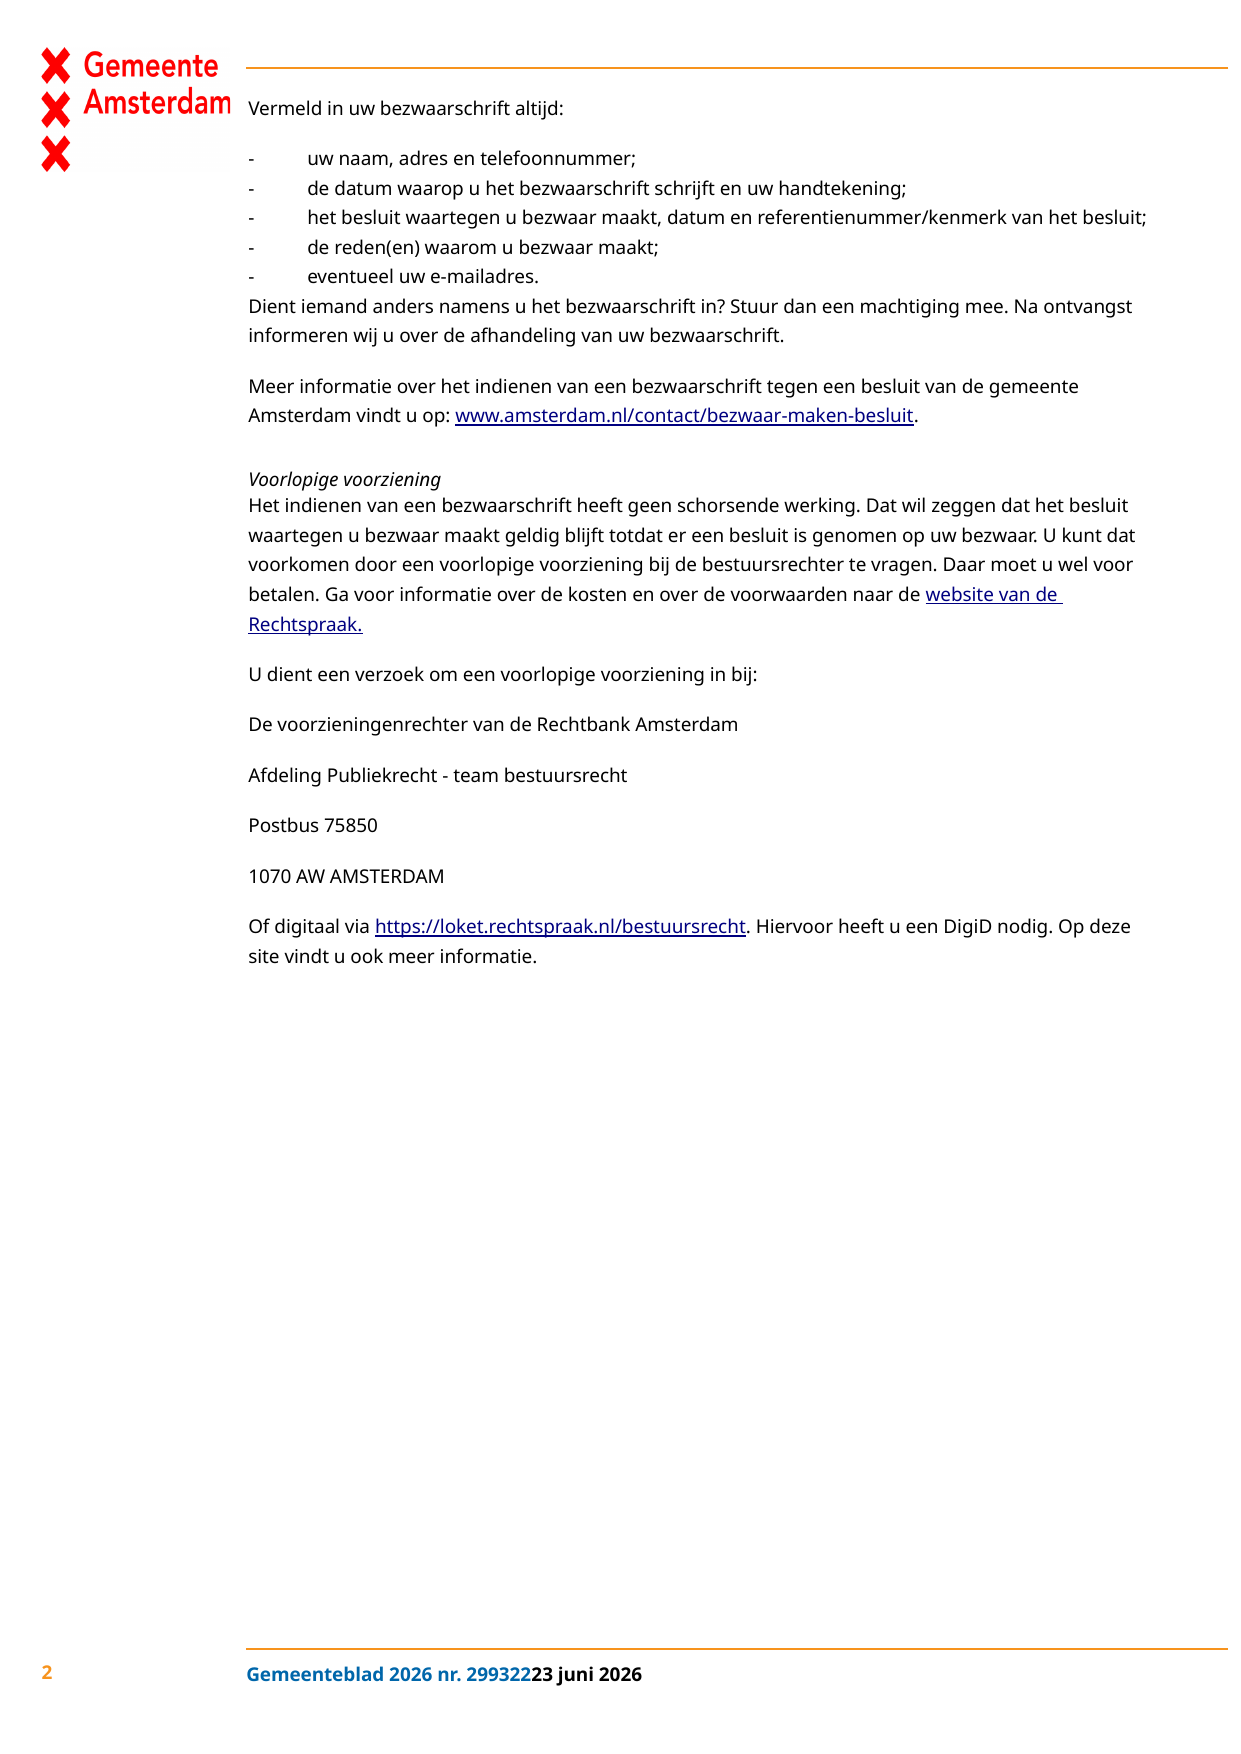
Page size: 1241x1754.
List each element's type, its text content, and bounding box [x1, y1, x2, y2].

text Voorlopige voorziening [248, 467, 1152, 492]
list het besluit waartegen u bezwaar maakt, datum en referentienummer/kenmerk van het besluit; [248, 204, 1152, 230]
text U dient een verzoek om een voorlopige voorziening in bij: [248, 661, 1152, 687]
text Of digitaal via https://loket.rechtspraak.nl/bestuursrecht. Hiervoor heeft u een DigiD nodig. Op deze site vindt u ook meer informatie. [248, 913, 1152, 968]
text Meer informatie over het indienen van een bezwaarschrift tegen een besluit van de gemeente Amsterdam vindt u op: www.amsterdam.nl/contact/bezwaar-maken-besluit. [248, 373, 1152, 428]
text Vermeld in uw bezwaarschrift altijd: [248, 95, 1152, 121]
text Het indienen van een bezwaarschrift heeft geen schorsende werking. Dat wil zeggen dat het besluit waartegen u bezwaar maakt geldig blijft totdat er een besluit is genomen op uw bezwaar. U kunt dat voorkomen door een voorlopige voorziening bij de bestuursrechter te vragen. Daar moet u wel voor betalen. Ga voor informatie over de kosten en over de voorwaarden naar de website van de Rechtspraak. [248, 492, 1152, 636]
picture [41, 47, 231, 172]
list eventueel uw e-mailadres. [248, 263, 1152, 289]
list de reden(en) waarom u bezwaar maakt; [248, 234, 1152, 260]
text De voorzieningenrechter van de Rechtbank Amsterdam [248, 712, 1152, 737]
text Postbus 75850 [248, 812, 1152, 838]
list de datum waarop u het bezwaarschrift schrijft en uw handtekening; [248, 175, 1152, 201]
text Afdeling Publiekrecht - team bestuursrecht [248, 762, 1152, 788]
text Dient iemand anders namens u het bezwaarschrift in? Stuur dan een machtiging mee. Na ontvangst informeren wij u over de afhandeling van uw bezwaarschrift. [248, 293, 1152, 348]
text 1070 AW AMSTERDAM [248, 863, 1152, 888]
list uw naam, adres en telefoonnummer; [248, 145, 1152, 171]
